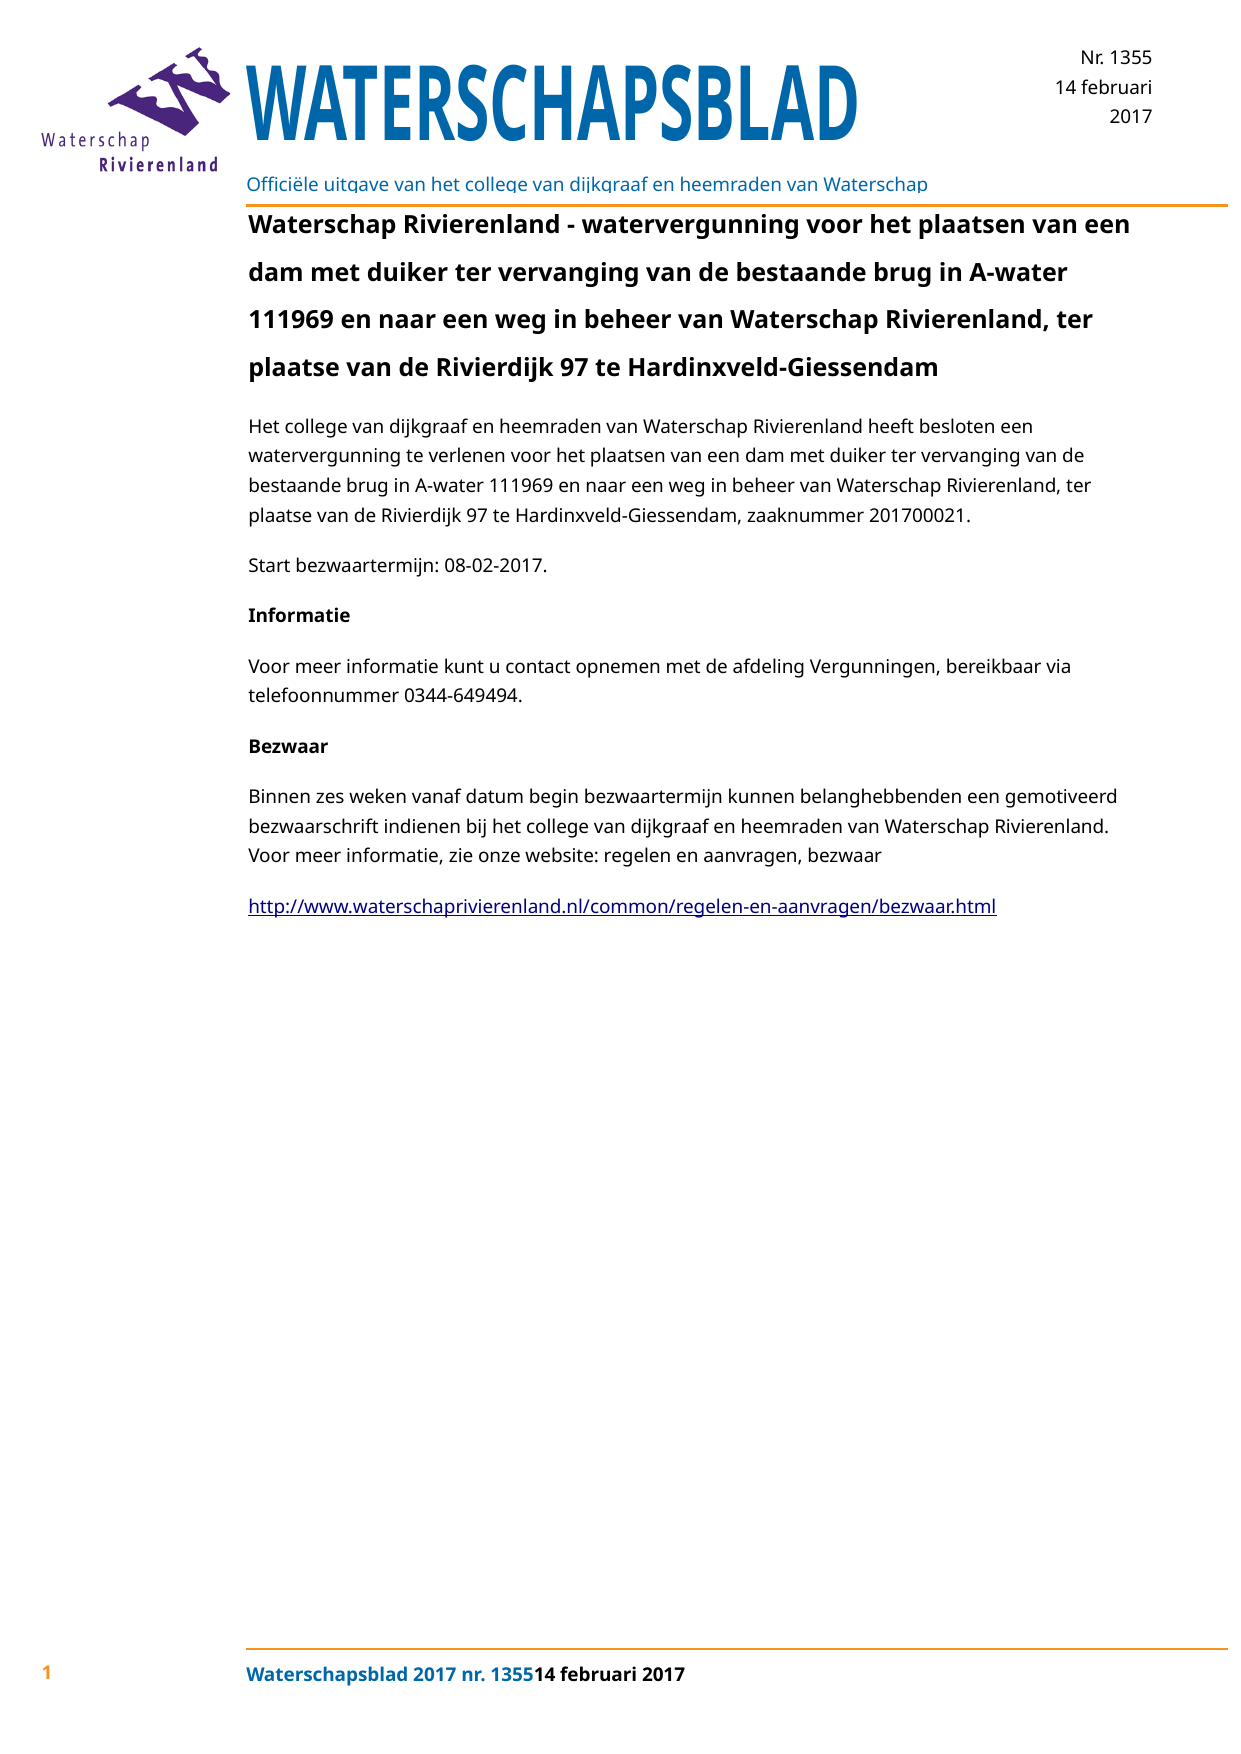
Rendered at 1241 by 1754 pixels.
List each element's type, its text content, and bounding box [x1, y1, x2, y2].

text Voor meer informatie kunt u contact opnemen met de afdeling Vergunningen, bereikbaar via telefoonnummer 0344-649494. [248, 653, 1152, 708]
text Binnen zes weken vanaf datum begin bezwaartermijn kunnen belanghebbenden een gemotiveerd bezwaarschrift indienen bij het college van dijkgraaf en heemraden van Waterschap Rivierenland. Voor meer informatie, zie onze website: regelen en aanvragen, bezwaar [248, 783, 1152, 868]
text Bezwaar [248, 733, 1152, 759]
text Waterschap Rivierenland - watervergunning voor het plaatsen van een dam met duiker ter vervanging van de bestaande brug in A-water 111969 en naar een weg in beheer van Waterschap Rivierenland, ter plaatse van de Rivierdijk 97 te Hardinxveld-Giessendam [248, 207, 1152, 384]
text Informatie [248, 603, 1152, 628]
text Het college van dijkgraaf en heemraden van Waterschap Rivierenland heeft besloten een watervergunning te verlenen voor het plaatsen van een dam met duiker ter vervanging van de bestaande brug in A-water 111969 en naar een weg in beheer van Waterschap Rivierenland, ter plaatse van de Rivierdijk 97 te Hardinxveld-Giessendam, zaaknummer 201700021. [248, 413, 1152, 528]
text Start bezwaartermijn: 08-02-2017. [248, 552, 1152, 578]
picture [41, 47, 231, 172]
text http://www.waterschaprivierenland.nl/common/regelen-en-aanvragen/bezwaar.html [248, 893, 1152, 919]
